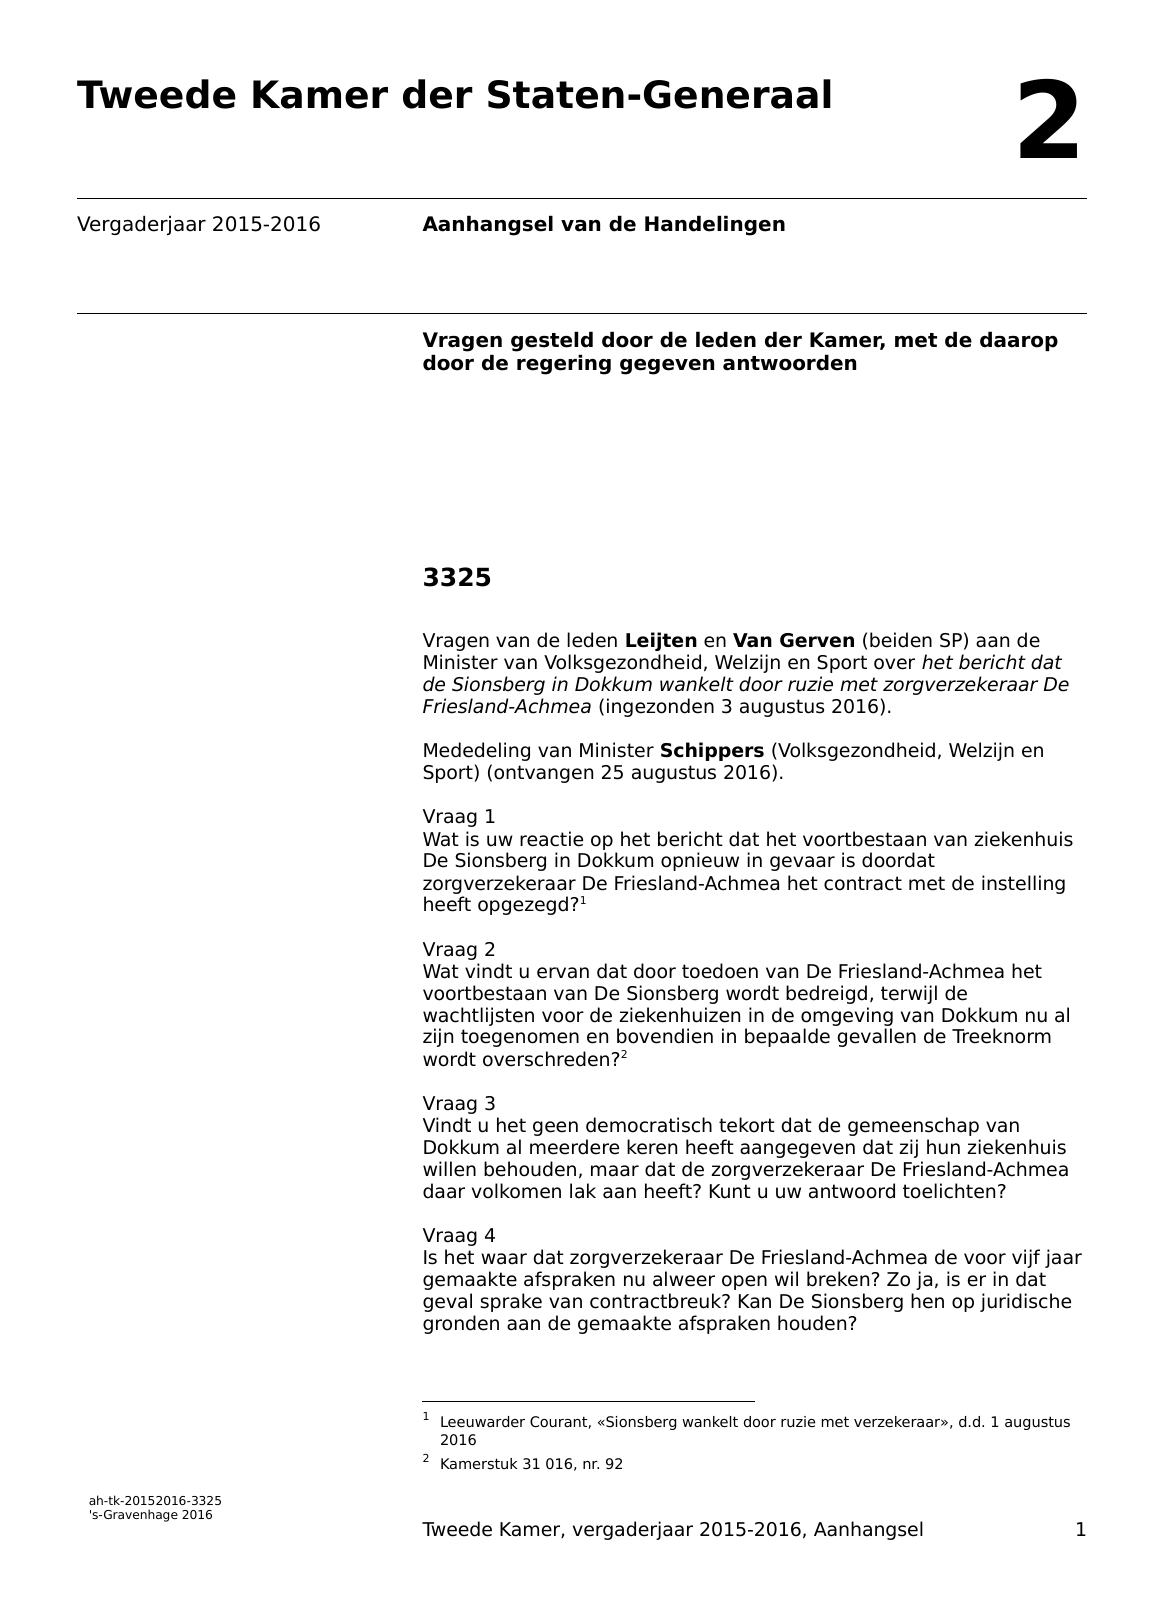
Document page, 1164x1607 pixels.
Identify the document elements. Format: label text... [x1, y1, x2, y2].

text Vraag 4 [422, 1225, 1087, 1247]
text Vraag 3 [422, 1093, 1087, 1114]
table_cell Aanhangsel van de Handelingen [422, 199, 1087, 313]
text Kamerstuk 31 016, nr. 92 [422, 1452, 1087, 1474]
text Vindt u het geen democratisch tekort dat de gemeenschap van Dokkum al meerdere keren heeft aangegeven dat zij hun ziekenhuis willen behouden, maar dat de zorgverzekeraar De Friesland-Achmea daar volkomen lak aan heeft? Kunt u uw antwoord toelichten? [422, 1114, 1087, 1202]
table_header Tweede Kamer der Staten-Generaal [77, 59, 886, 198]
text Wat vindt u ervan dat door toedoen van De Friesland-Achmea het voortbestaan van De Sionsberg wordt bedreigd, terwijl de wachtlijsten voor de ziekenhuizen in de omgeving van Dokkum nu al zijn toegenomen en bovendien in bepaalde gevallen de Treeknorm wordt overschreden? [422, 961, 1087, 1070]
text 's-Gravenhage 2016 [88, 1508, 323, 1522]
text ah-tk-20152016-3325 [88, 1494, 323, 1508]
text Wat is uw reactie op het bericht dat het voortbestaan van ziekenhuis De Sionsberg in Dokkum opnieuw in gevaar is doordat zorgverzekeraar De Friesland-Achmea het contract met de instelling heeft opgezegd? [422, 828, 1087, 916]
text Vraag 1 [422, 806, 1087, 828]
text Vraag 2 [422, 938, 1087, 961]
table_cell Vragen gesteld door de leden der Kamer, met de daarop door de regering gegeven antwoorden [422, 314, 1087, 375]
text Mededeling van Minister Schippers (Volksgezondheid, Welzijn en Sport) (ontvangen 25 augustus 2016). [422, 740, 1087, 784]
text Vragen van de leden Leijten en Van Gerven (beiden SP) aan de Minister van Volksgezondheid, Welzijn en Sport over het bericht dat de Sionsberg in Dokkum wankelt door ruzie met zorgverzekeraar De Friesland-Achmea (ingezonden 3 augustus 2016). [422, 630, 1087, 718]
text Is het waar dat zorgverzekeraar De Friesland-Achmea de voor vijf jaar gemaakte afspraken nu alweer open wil breken? Zo ja, is er in dat geval sprake van contractbreuk? Kan De Sionsberg hen op juridische gronden aan de gemaakte afspraken houden? [422, 1247, 1087, 1334]
table_header 2 [886, 59, 1087, 198]
table_cell [77, 314, 422, 375]
table_cell Vergaderjaar 2015-2016 [77, 199, 422, 313]
text Leeuwarder Courant, «Sionsberg wankelt door ruzie met verzekeraar», d.d. 1 augustus 2016 [422, 1410, 1087, 1449]
text 3325 [422, 563, 1087, 592]
